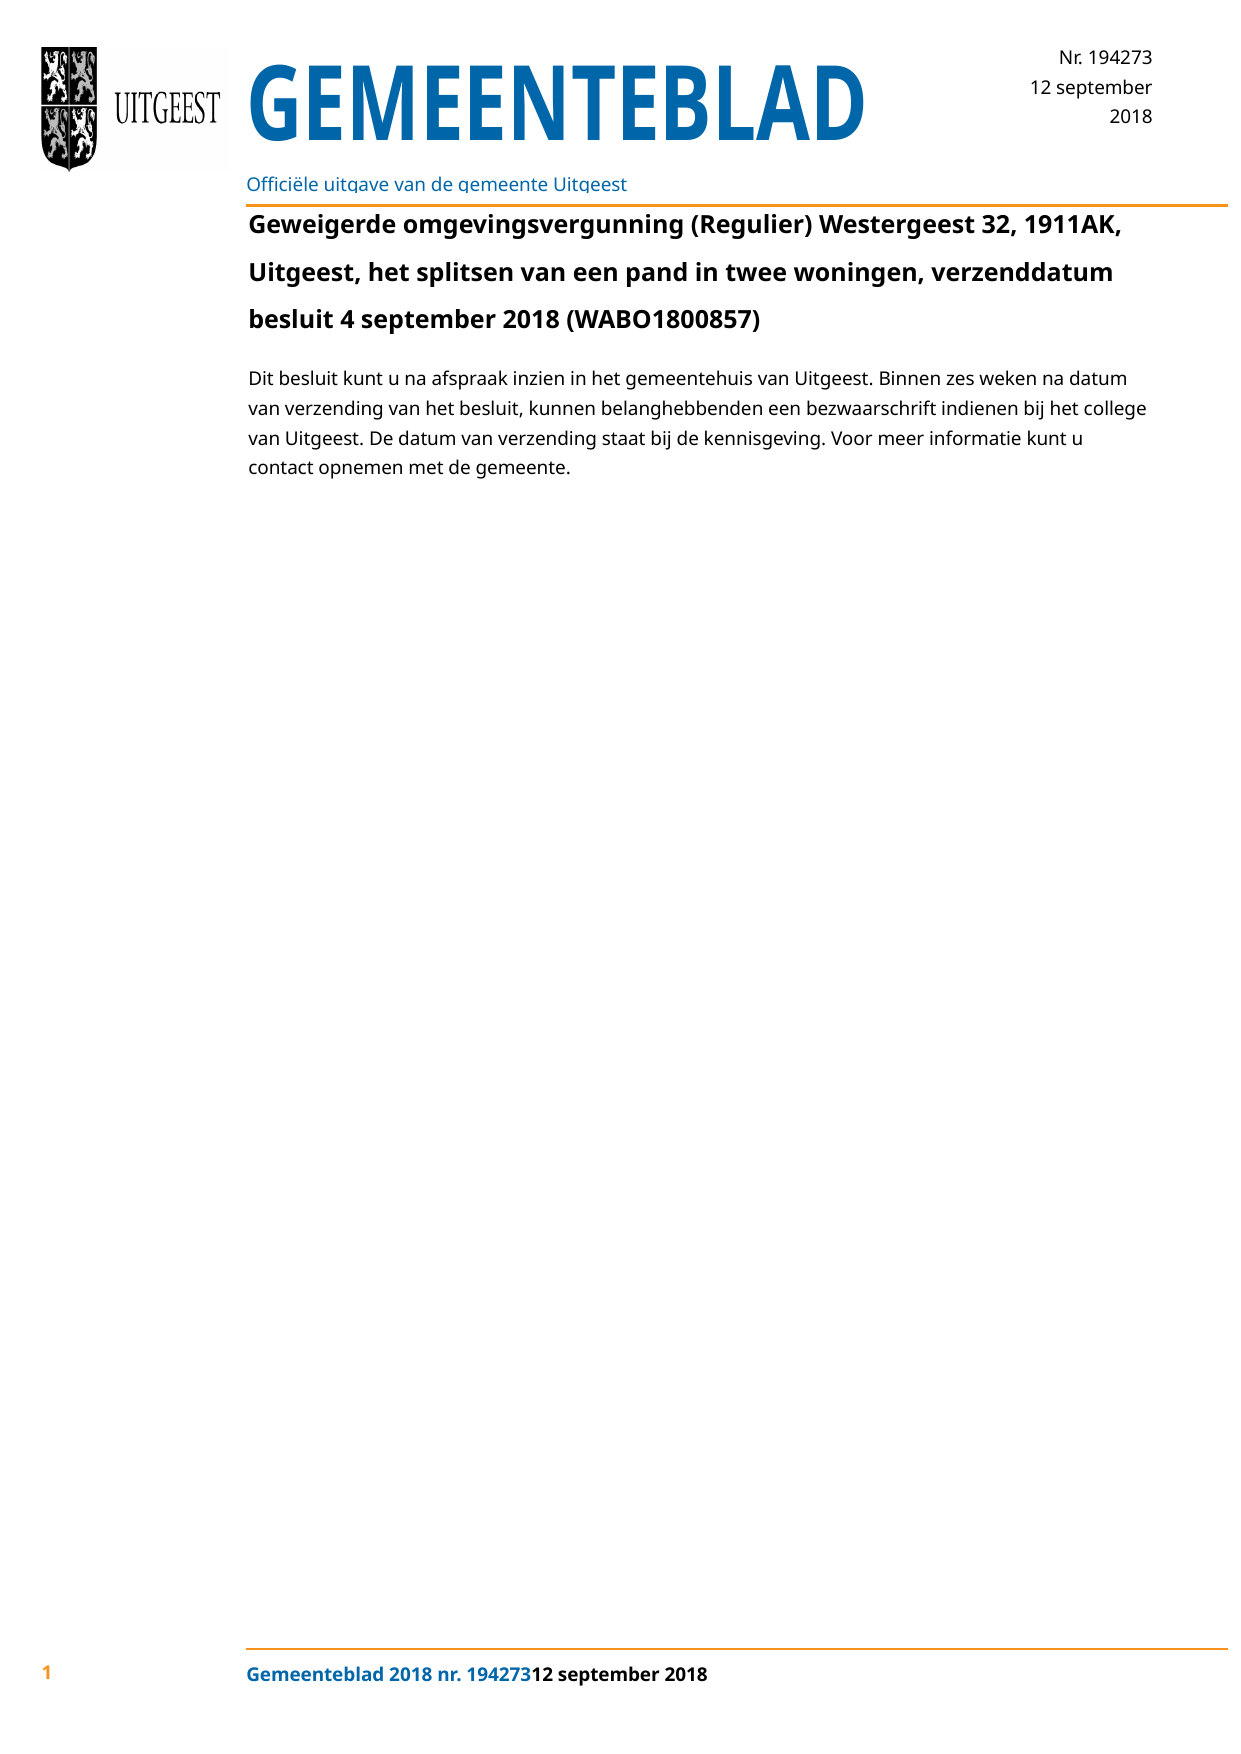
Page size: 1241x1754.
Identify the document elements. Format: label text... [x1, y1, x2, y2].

text Geweigerde omgevingsvergunning (Regulier) Westergeest 32, 1911AK, Uitgeest, het splitsen van een pand in twee woningen, verzenddatum besluit 4 september 2018 (WABO1800857) [248, 207, 1152, 336]
picture [41, 47, 231, 172]
text Dit besluit kunt u na afspraak inzien in het gemeentehuis van Uitgeest. Binnen zes weken na datum van verzending van het besluit, kunnen belanghebbenden een bezwaarschrift indienen bij het college van Uitgeest. De datum van verzending staat bij de kennisgeving. Voor meer informatie kunt u contact opnemen met de gemeente. [248, 366, 1152, 480]
